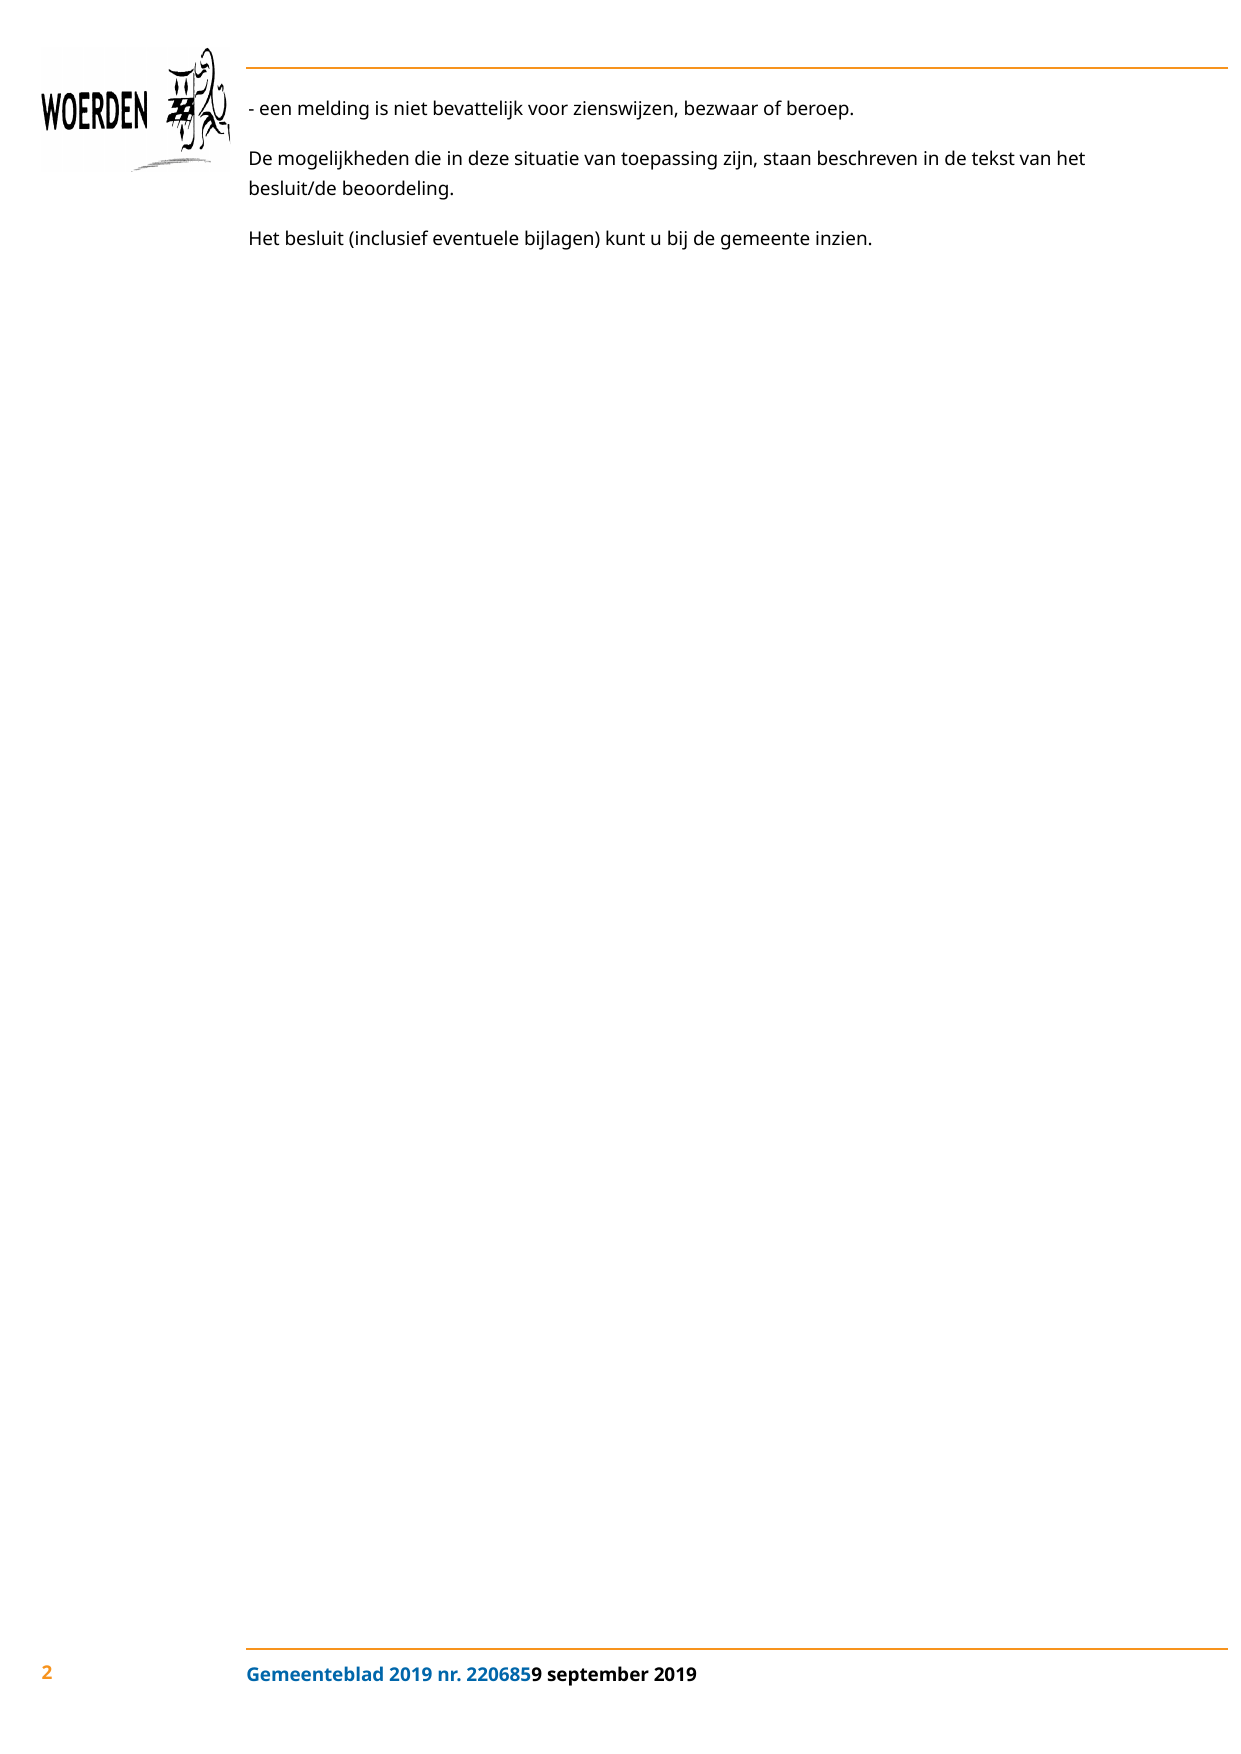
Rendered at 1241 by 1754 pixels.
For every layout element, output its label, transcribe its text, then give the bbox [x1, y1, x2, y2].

picture [41, 47, 231, 172]
text Het besluit (inclusief eventuele bijlagen) kunt u bij de gemeente inzien. [248, 225, 1152, 251]
text - een melding is niet bevattelijk voor zienswijzen, bezwaar of beroep. [248, 95, 1152, 121]
text De mogelijkheden die in deze situatie van toepassing zijn, staan beschreven in de tekst van het besluit/de beoordeling. [248, 145, 1152, 201]
